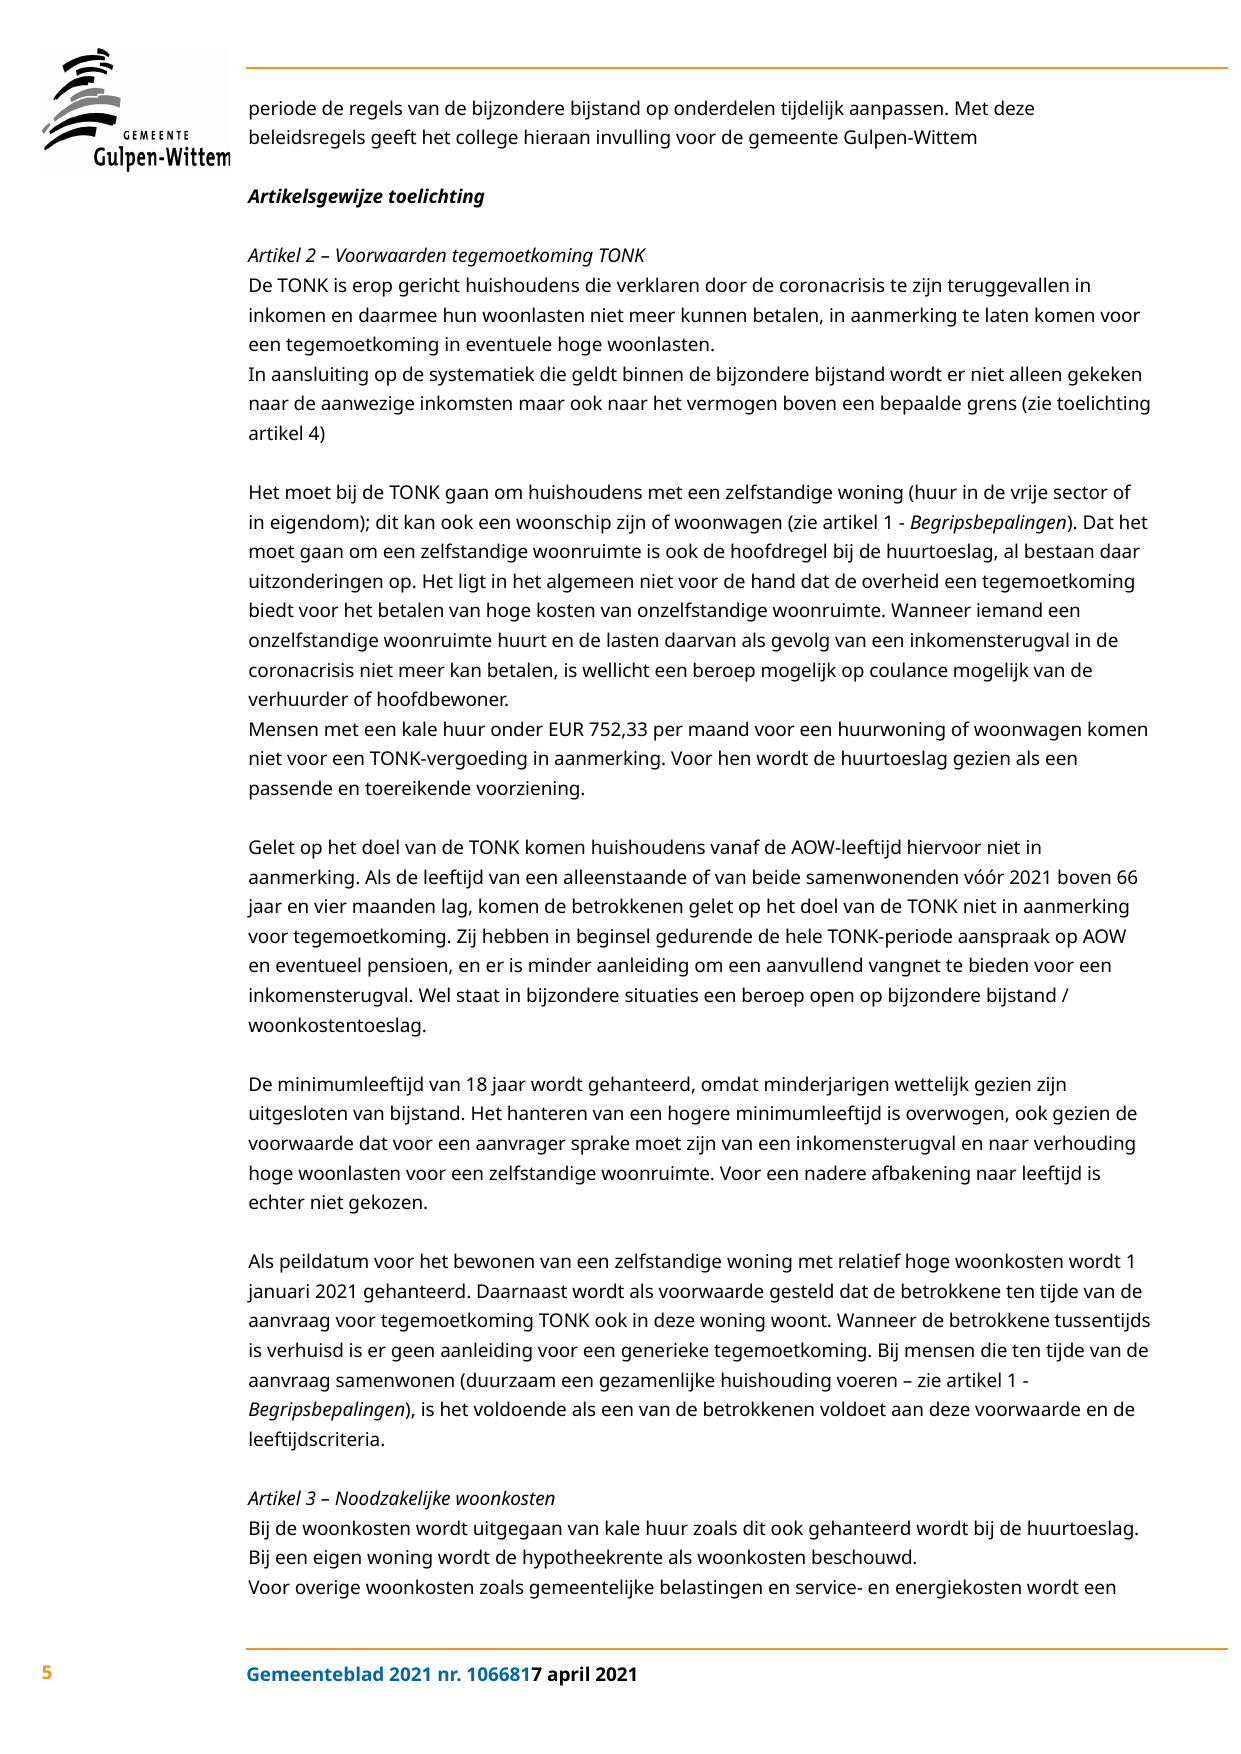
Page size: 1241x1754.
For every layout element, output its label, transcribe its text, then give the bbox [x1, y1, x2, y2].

text Gelet op het doel van de TONK komen huishoudens vanaf de AOW-leeftijd hiervoor niet in aanmerking. Als de leeftijd van een alleenstaande of van beide samenwonenden vóór 2021 boven 66 jaar en vier maanden lag, komen de betrokkenen gelet op het doel van de TONK niet in aanmerking voor tegemoetkoming. Zij hebben in beginsel gedurende de hele TONK-periode aanspraak op AOW en eventueel pensioen, en er is minder aanleiding om een aanvullend vangnet te bieden voor een inkomensterugval. Wel staat in bijzondere situaties een beroep open op bijzondere bijstand / woonkostentoeslag. [248, 834, 1152, 1038]
text Mensen met een kale huur onder EUR 752,33 per maand voor een huurwoning of woonwagen komen niet voor een TONK-vergoeding in aanmerking. Voor hen wordt de huurtoeslag gezien als een passende en toereikende voorziening. [248, 716, 1152, 801]
text De TONK is erop gericht huishoudens die verklaren door de coronacrisis te zijn teruggevallen in inkomen en daarmee hun woonlasten niet meer kunnen betalen, in aanmerking te laten komen voor een tegemoetkoming in eventuele hoge woonlasten. [248, 272, 1152, 357]
text Het moet bij de TONK gaan om huishoudens met een zelfstandige woning (huur in de vrije sector of in eigendom); dit kan ook een woonschip zijn of woonwagen (zie artikel 1 - Begripsbepalingen). Dat het moet gaan om een zelfstandige woonruimte is ook de hoofdregel bij de huurtoeslag, al bestaan daar uitzonderingen op. Het ligt in het algemeen niet voor de hand dat de overheid een tegemoetkoming biedt voor het betalen van hoge kosten van onzelfstandige woonruimte. Wanneer iemand een onzelfstandige woonruimte huurt en de lasten daarvan als gevolg van een inkomensterugval in de coronacrisis niet meer kan betalen, is wellicht een beroep mogelijk op coulance mogelijk van de verhuurder of hoofdbewoner. [248, 479, 1152, 712]
text Als peildatum voor het bewonen van een zelfstandige woning met relatief hoge woonkosten wordt 1 januari 2021 gehanteerd. Daarnaast wordt als voorwaarde gesteld dat de betrokkene ten tijde van de aanvraag voor tegemoetkoming TONK ook in deze woning woont. Wanneer de betrokkene tussentijds is verhuisd is er geen aanleiding voor een generieke tegemoetkoming. Bij mensen die ten tijde van de aanvraag samenwonen (duurzaam een gezamenlijke huishouding voeren – zie artikel 1 - Begripsbepalingen), is het voldoende als een van de betrokkenen voldoet aan deze voorwaarde en de leeftijdscriteria. [248, 1248, 1152, 1452]
text Voor overige woonkosten zoals gemeentelijke belastingen en service- en energiekosten wordt een [248, 1574, 1152, 1600]
text In aansluiting op de systematiek die geldt binnen de bijzondere bijstand wordt er niet alleen gekeken naar de aanwezige inkomsten maar ook naar het vermogen boven een bepaalde grens (zie toelichting artikel 4) [248, 361, 1152, 446]
text Bij de woonkosten wordt uitgegaan van kale huur zoals dit ook gehanteerd wordt bij de huurtoeslag. Bij een eigen woning wordt de hypotheekrente als woonkosten beschouwd. [248, 1515, 1152, 1570]
text De minimumleeftijd van 18 jaar wordt gehanteerd, omdat minderjarigen wettelijk gezien zijn uitgesloten van bijstand. Het hanteren van een hogere minimumleeftijd is overwogen, ook gezien de voorwaarde dat voor een aanvrager sprake moet zijn van een inkomensterugval en naar verhouding hoge woonlasten voor een zelfstandige woonruimte. Voor een nadere afbakening naar leeftijd is echter niet gekozen. [248, 1071, 1152, 1215]
text Artikel 2 – Voorwaarden tegemoetkoming TONK [248, 243, 1152, 268]
picture [41, 47, 231, 172]
text Artikel 3 – Noodzakelijke woonkosten [248, 1485, 1152, 1511]
text periode de regels van de bijzondere bijstand op onderdelen tijdelijk aanpassen. Met deze beleidsregels geeft het college hieraan invulling voor de gemeente Gulpen-Wittem [248, 95, 1152, 150]
text Artikelsgewijze toelichting [248, 183, 1152, 209]
